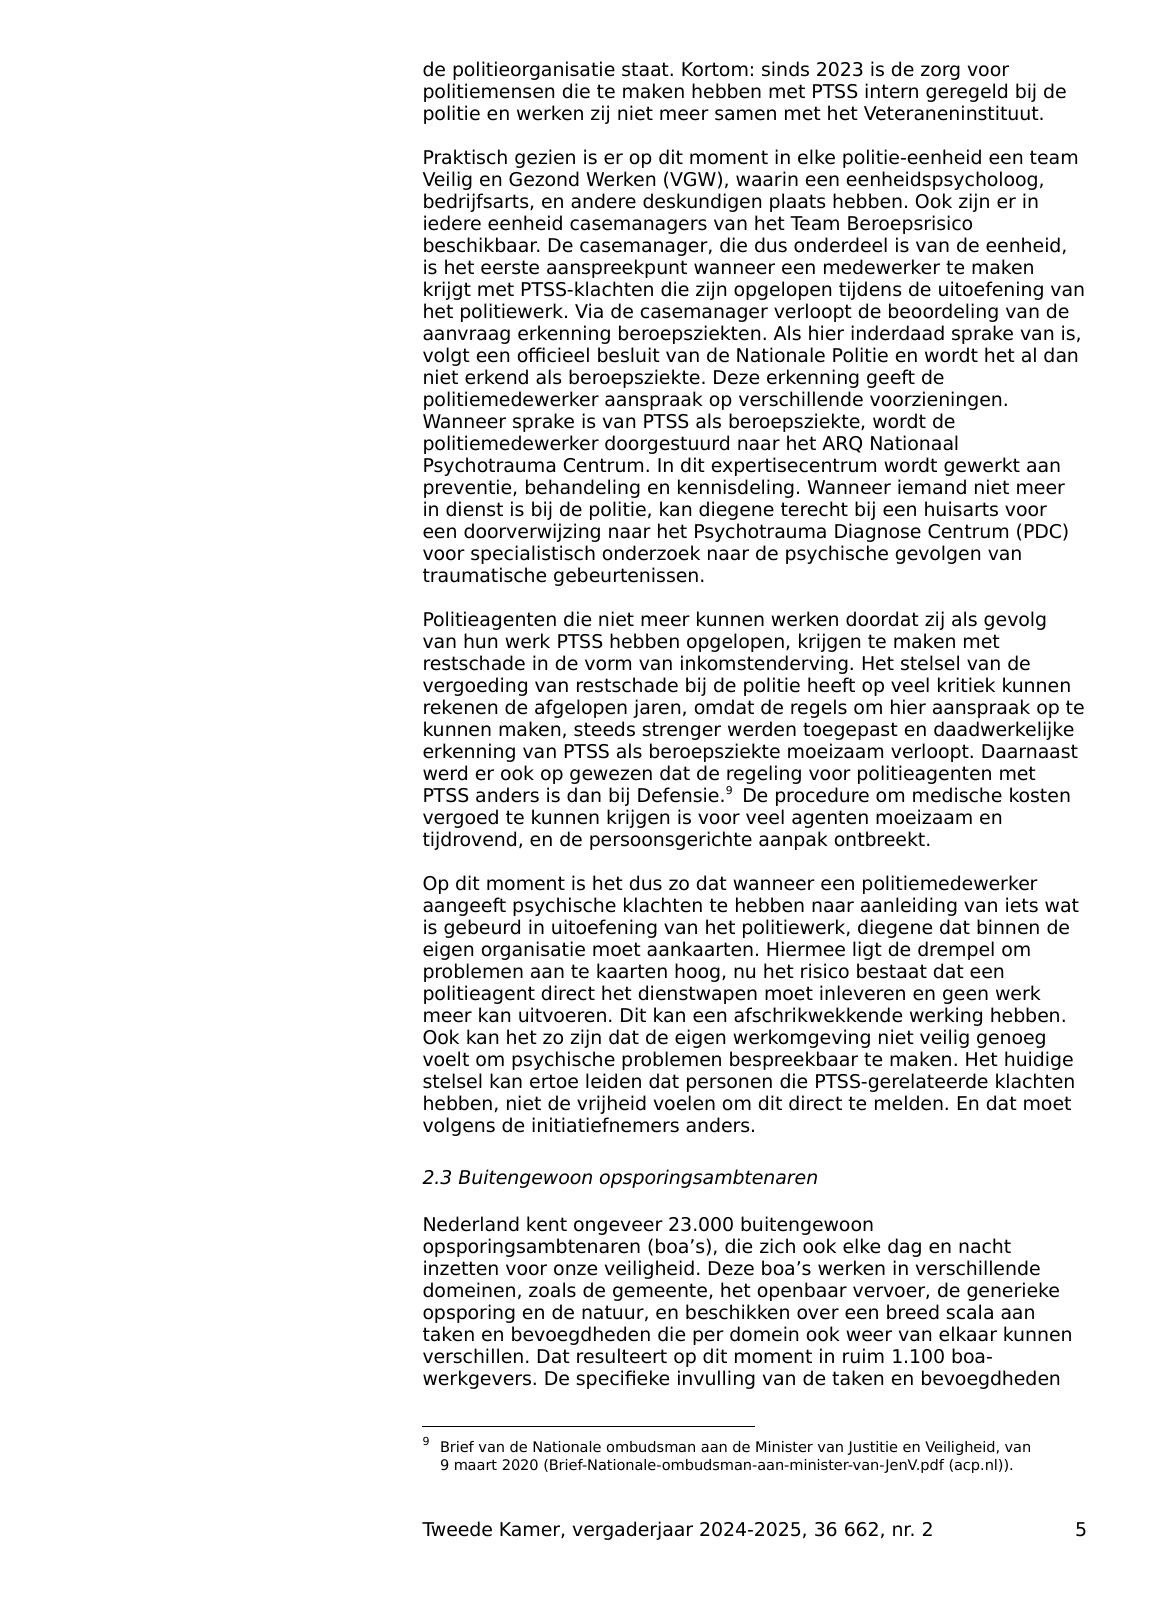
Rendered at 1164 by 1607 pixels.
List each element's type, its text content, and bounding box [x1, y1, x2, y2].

subtitle 2.3 Buitengewoon opsporingsambtenaren [422, 1167, 1087, 1189]
text de politieorganisatie staat. Kortom: sinds 2023 is de zorg voor politiemensen die te maken hebben met PTSS intern geregeld bij de politie en werken zij niet meer samen met het Veteraneninstituut. [422, 59, 1087, 125]
text Brief van de Nationale ombudsman aan de Minister van Justitie en Veiligheid, van 9 maart 2020 (Brief-Nationale-ombudsman-aan-minister-van-JenV.pdf (acp.nl)). [422, 1435, 1087, 1474]
text Nederland kent ongeveer 23.000 buitengewoon opsporingsambtenaren (boa’s), die zich ook elke dag en nacht inzetten voor onze veiligheid. Deze boa’s werken in verschillende domeinen, zoals de gemeente, het openbaar vervoer, de generieke opsporing en de natuur, en beschikken over een breed scala aan taken en bevoegdheden die per domein ook weer van elkaar kunnen verschillen. Dat resulteert op dit moment in ruim 1.100 boa-werkgevers. De specifieke invulling van de taken en bevoegdheden [422, 1214, 1087, 1389]
text Praktisch gezien is er op dit moment in elke politie-eenheid een team Veilig en Gezond Werken (VGW), waarin een eenheidspsycholoog, bedrijfsarts, en andere deskundigen plaats hebben. Ook zijn er in iedere eenheid casemanagers van het Team Beroepsrisico beschikbaar. De casemanager, die dus onderdeel is van de eenheid, is het eerste aanspreekpunt wanneer een medewerker te maken krijgt met PTSS-klachten die zijn opgelopen tijdens de uitoefening van het politiewerk. Via de casemanager verloopt de beoordeling van de aanvraag erkenning beroepsziekten. Als hier inderdaad sprake van is, volgt een officieel besluit van de Nationale Politie en wordt het al dan niet erkend als beroepsziekte. Deze erkenning geeft de politiemedewerker aanspraak op verschillende voorzieningen. Wanneer sprake is van PTSS als beroepsziekte, wordt de politiemedewerker doorgestuurd naar het ARQ Nationaal Psychotrauma Centrum. In dit expertisecentrum wordt gewerkt aan preventie, behandeling en kennisdeling. Wanneer iemand niet meer in dienst is bij de politie, kan diegene terecht bij een huisarts voor een doorverwijzing naar het Psychotrauma Diagnose Centrum (PDC) voor specialistisch onderzoek naar de psychische gevolgen van traumatische gebeurtenissen. [422, 147, 1087, 587]
text Op dit moment is het dus zo dat wanneer een politiemedewerker aangeeft psychische klachten te hebben naar aanleiding van iets wat is gebeurd in uitoefening van het politiewerk, diegene dat binnen de eigen organisatie moet aankaarten. Hiermee ligt de drempel om problemen aan te kaarten hoog, nu het risico bestaat dat een politieagent direct het dienstwapen moet inleveren en geen werk meer kan uitvoeren. Dit kan een afschrikwekkende werking hebben. Ook kan het zo zijn dat de eigen werkomgeving niet veilig genoeg voelt om psychische problemen bespreekbaar te maken. Het huidige stelsel kan ertoe leiden dat personen die PTSS-gerelateerde klachten hebben, niet de vrijheid voelen om dit direct te melden. En dat moet volgens de initiatiefnemers anders. [422, 873, 1087, 1137]
text Politieagenten die niet meer kunnen werken doordat zij als gevolg van hun werk PTSS hebben opgelopen, krijgen te maken met restschade in de vorm van inkomstenderving. Het stelsel van de vergoeding van restschade bij de politie heeft op veel kritiek kunnen rekenen de afgelopen jaren, omdat de regels om hier aanspraak op te kunnen maken, steeds strenger werden toegepast en daadwerkelijke erkenning van PTSS als beroepsziekte moeizaam verloopt. Daarnaast werd er ook op gewezen dat de regeling voor politieagenten met PTSS anders is dan bij Defensie. De procedure om medische kosten vergoed te kunnen krijgen is voor veel agenten moeizaam en tijdrovend, en de persoonsgerichte aanpak ontbreekt. [422, 609, 1087, 851]
